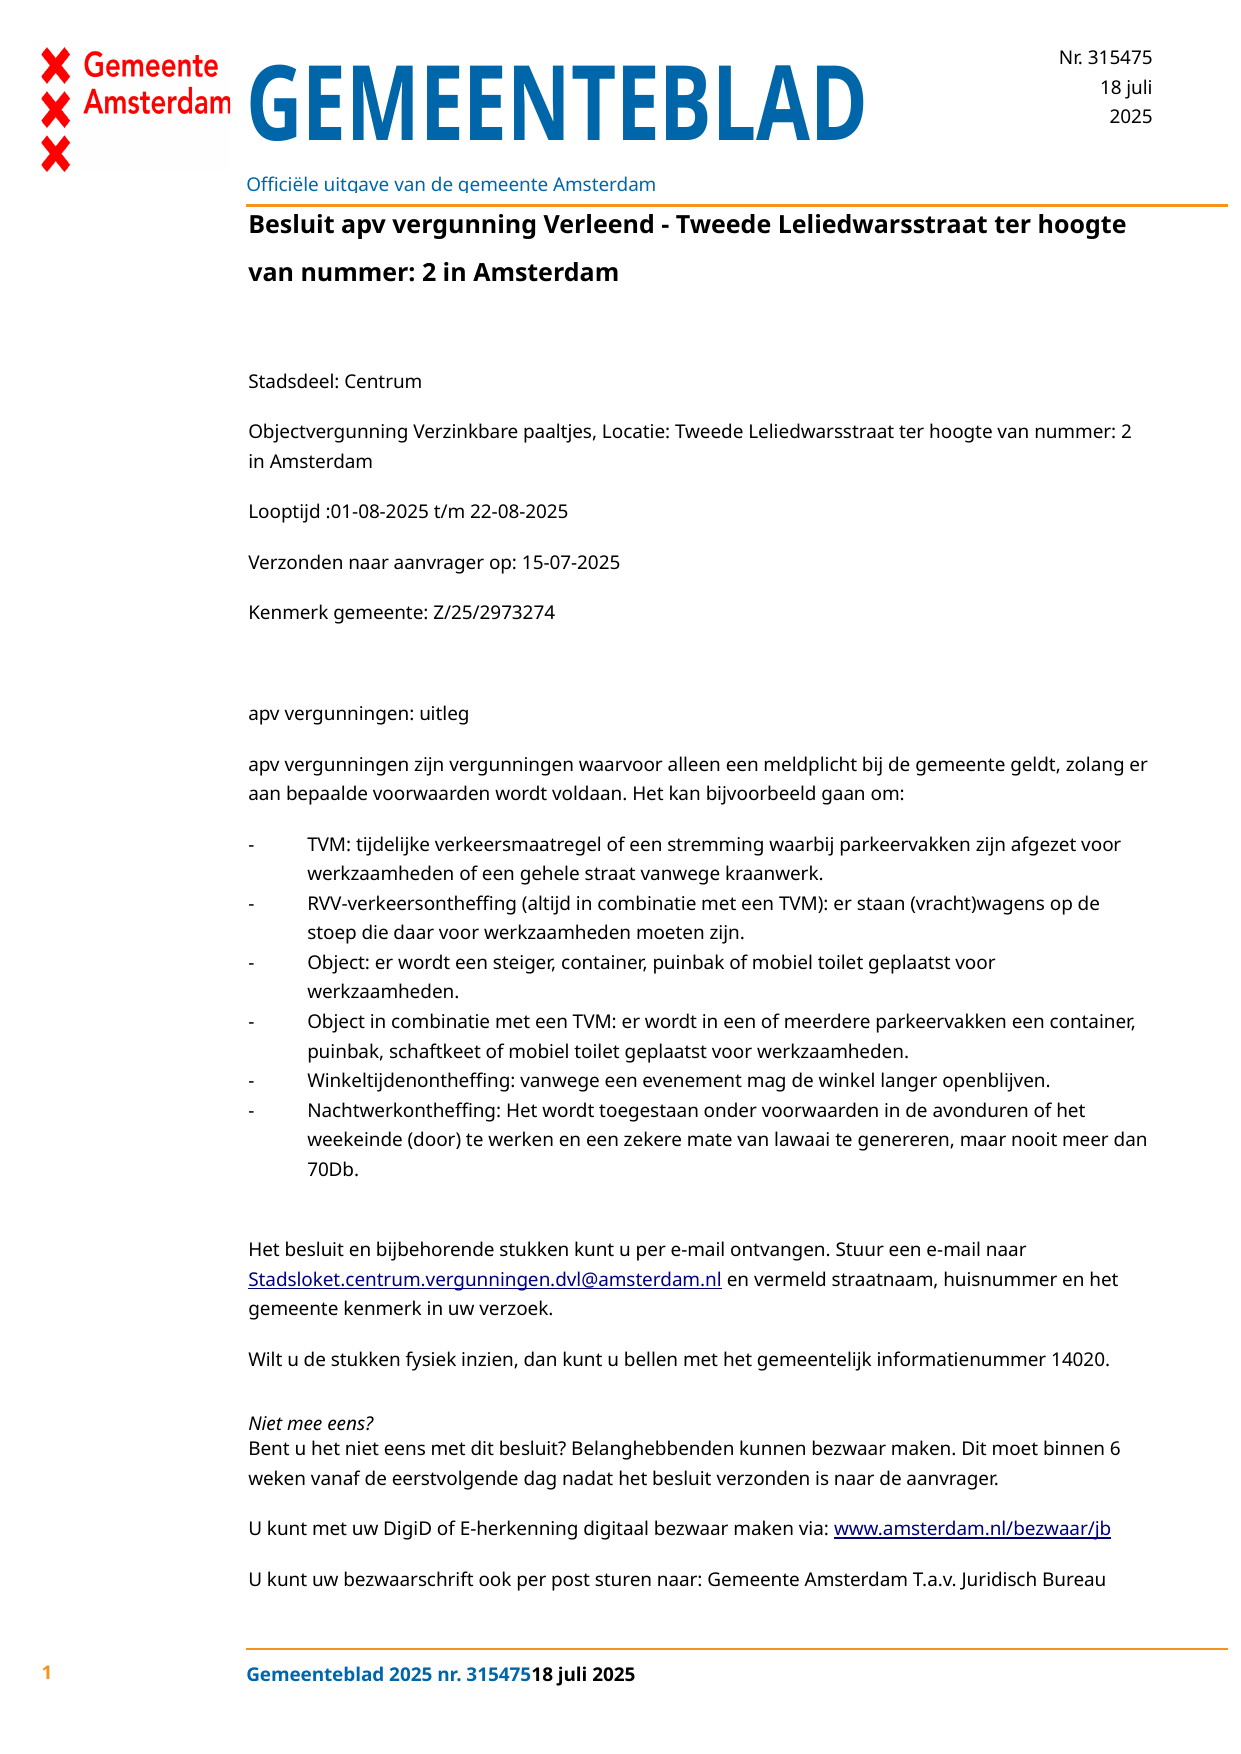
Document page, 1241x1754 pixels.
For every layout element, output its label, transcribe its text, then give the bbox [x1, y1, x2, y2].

list Object in combinatie met een TVM: er wordt in een of meerdere parkeervakken een container, puinbak, schaftkeet of mobiel toilet geplaatst voor werkzaamheden. [248, 1008, 1152, 1064]
text Verzonden naar aanvrager op: 15-07-2025 [248, 549, 1152, 575]
text Stadsdeel: Centrum [248, 368, 1152, 394]
text Niet mee eens? [248, 1410, 1152, 1436]
text apv vergunningen: uitleg [248, 700, 1152, 726]
text Besluit apv vergunning Verleend - Tweede Leliedwarsstraat ter hoogte van nummer: 2 in Amsterdam [248, 207, 1152, 288]
text U kunt met uw DigiD of E-herkenning digitaal bezwaar maken via: www.amsterdam.nl/bezwaar/jb [248, 1516, 1152, 1541]
list Winkeltijdenontheffing: vanwege een evenement mag de winkel langer openblijven. [248, 1067, 1152, 1093]
list Nachtwerkontheffing: Het wordt toegestaan onder voorwaarden in de avonduren of het weekeinde (door) te werken en een zekere mate van lawaai te genereren, maar nooit meer dan 70Db. [248, 1097, 1152, 1182]
text Wilt u de stukken fysiek inzien, dan kunt u bellen met het gemeentelijk informatienummer 14020. [248, 1346, 1152, 1372]
text Bent u het niet eens met dit besluit? Belanghebbenden kunnen bezwaar maken. Dit moet binnen 6 weken vanaf de eerstvolgende dag nadat het besluit verzonden is naar de aanvrager. [248, 1436, 1152, 1491]
text Het besluit en bijbehorende stukken kunt u per e-mail ontvangen. Stuur een e-mail naar Stadsloket.centrum.vergunningen.dvl@amsterdam.nl en vermeld straatnaam, huisnummer en het gemeente kenmerk in uw verzoek. [248, 1236, 1152, 1321]
list Object: er wordt een steiger, container, puinbak of mobiel toilet geplaatst voor werkzaamheden. [248, 949, 1152, 1004]
text Objectvergunning Verzinkbare paaltjes, Locatie: Tweede Leliedwarsstraat ter hoogte van nummer: 2 in Amsterdam [248, 419, 1152, 474]
text Kenmerk gemeente: Z/25/2973274 [248, 599, 1152, 625]
picture [41, 47, 231, 172]
text Looptijd :01-08-2025 t/m 22-08-2025 [248, 499, 1152, 524]
text U kunt uw bezwaarschrift ook per post sturen naar: Gemeente Amsterdam T.a.v. Juridisch Bureau [248, 1566, 1152, 1592]
list TVM: tijdelijke verkeersmaatregel of een stremming waarbij parkeervakken zijn afgezet voor werkzaamheden of een gehele straat vanwege kraanwerk. [248, 831, 1152, 886]
list RVV-verkeersontheffing (altijd in combinatie met een TVM): er staan (vracht)wagens op de stoep die daar voor werkzaamheden moeten zijn. [248, 890, 1152, 945]
text apv vergunningen zijn vergunningen waarvoor alleen een meldplicht bij de gemeente geldt, zolang er aan bepaalde voorwaarden wordt voldaan. Het kan bijvoorbeeld gaan om: [248, 751, 1152, 806]
